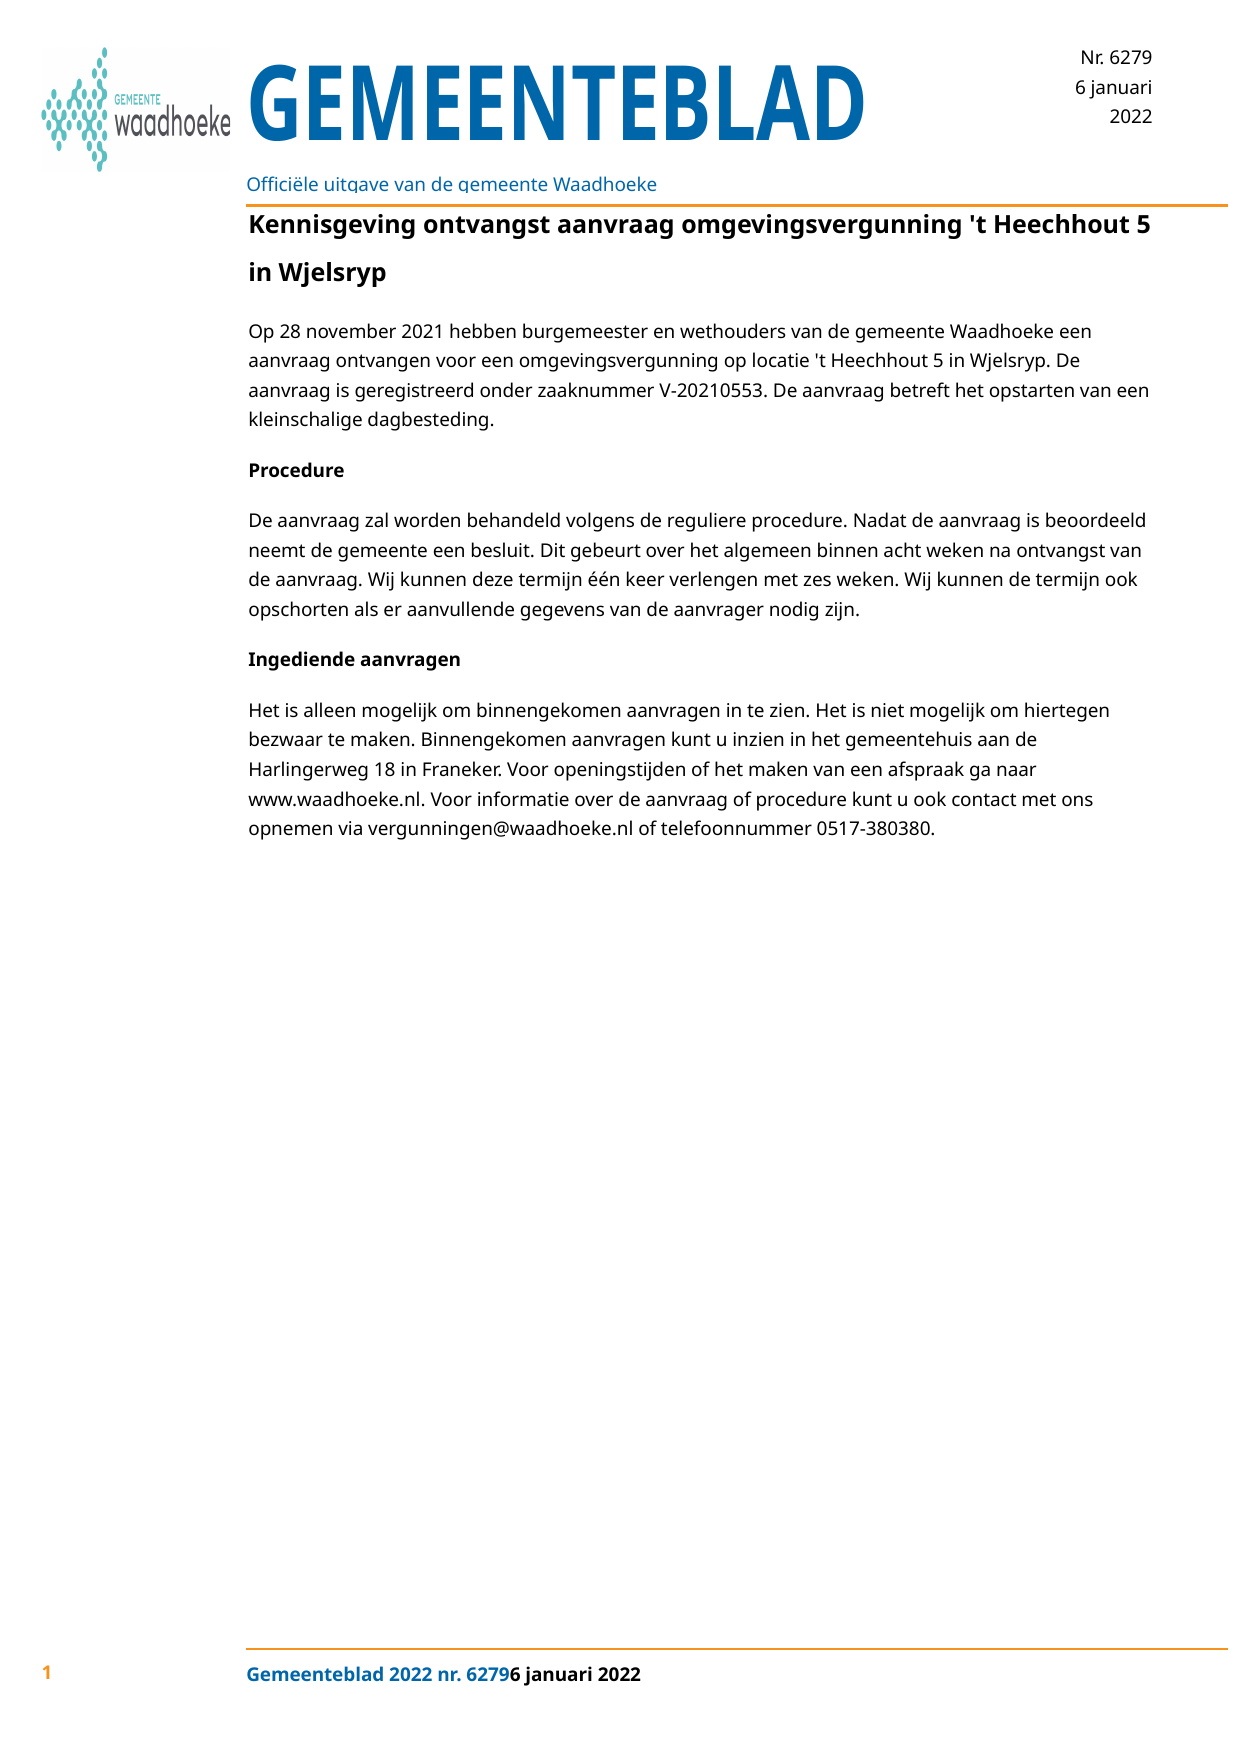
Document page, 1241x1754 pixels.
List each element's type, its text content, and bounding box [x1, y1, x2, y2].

picture [41, 47, 231, 172]
text De aanvraag zal worden behandeld volgens de reguliere procedure. Nadat de aanvraag is beoordeeld neemt de gemeente een besluit. Dit gebeurt over het algemeen binnen acht weken na ontvangst van de aanvraag. Wij kunnen deze termijn één keer verlengen met zes weken. Wij kunnen de termijn ook opschorten als er aanvullende gegevens van de aanvrager nodig zijn. [248, 507, 1152, 622]
text Kennisgeving ontvangst aanvraag omgevingsvergunning 't Heechhout 5 in Wjelsryp [248, 207, 1152, 288]
text Ingediende aanvragen [248, 647, 1152, 672]
text Het is alleen mogelijk om binnengekomen aanvragen in te zien. Het is niet mogelijk om hiertegen bezwaar te maken. Binnengekomen aanvragen kunt u inzien in het gemeentehuis aan de Harlingerweg 18 in Franeker. Voor openingstijden of het maken van een afspraak ga naar www.waadhoeke.nl. Voor informatie over de aanvraag of procedure kunt u ook contact met ons opnemen via vergunningen@waadhoeke.nl of telefoonnummer 0517-380380. [248, 697, 1152, 841]
text Op 28 november 2021 hebben burgemeester en wethouders van de gemeente Waadhoeke een aanvraag ontvangen voor een omgevingsvergunning op locatie 't Heechhout 5 in Wjelsryp. De aanvraag is geregistreerd onder zaaknummer V-20210553. De aanvraag betreft het opstarten van een kleinschalige dagbesteding. [248, 318, 1152, 432]
text Procedure [248, 457, 1152, 483]
